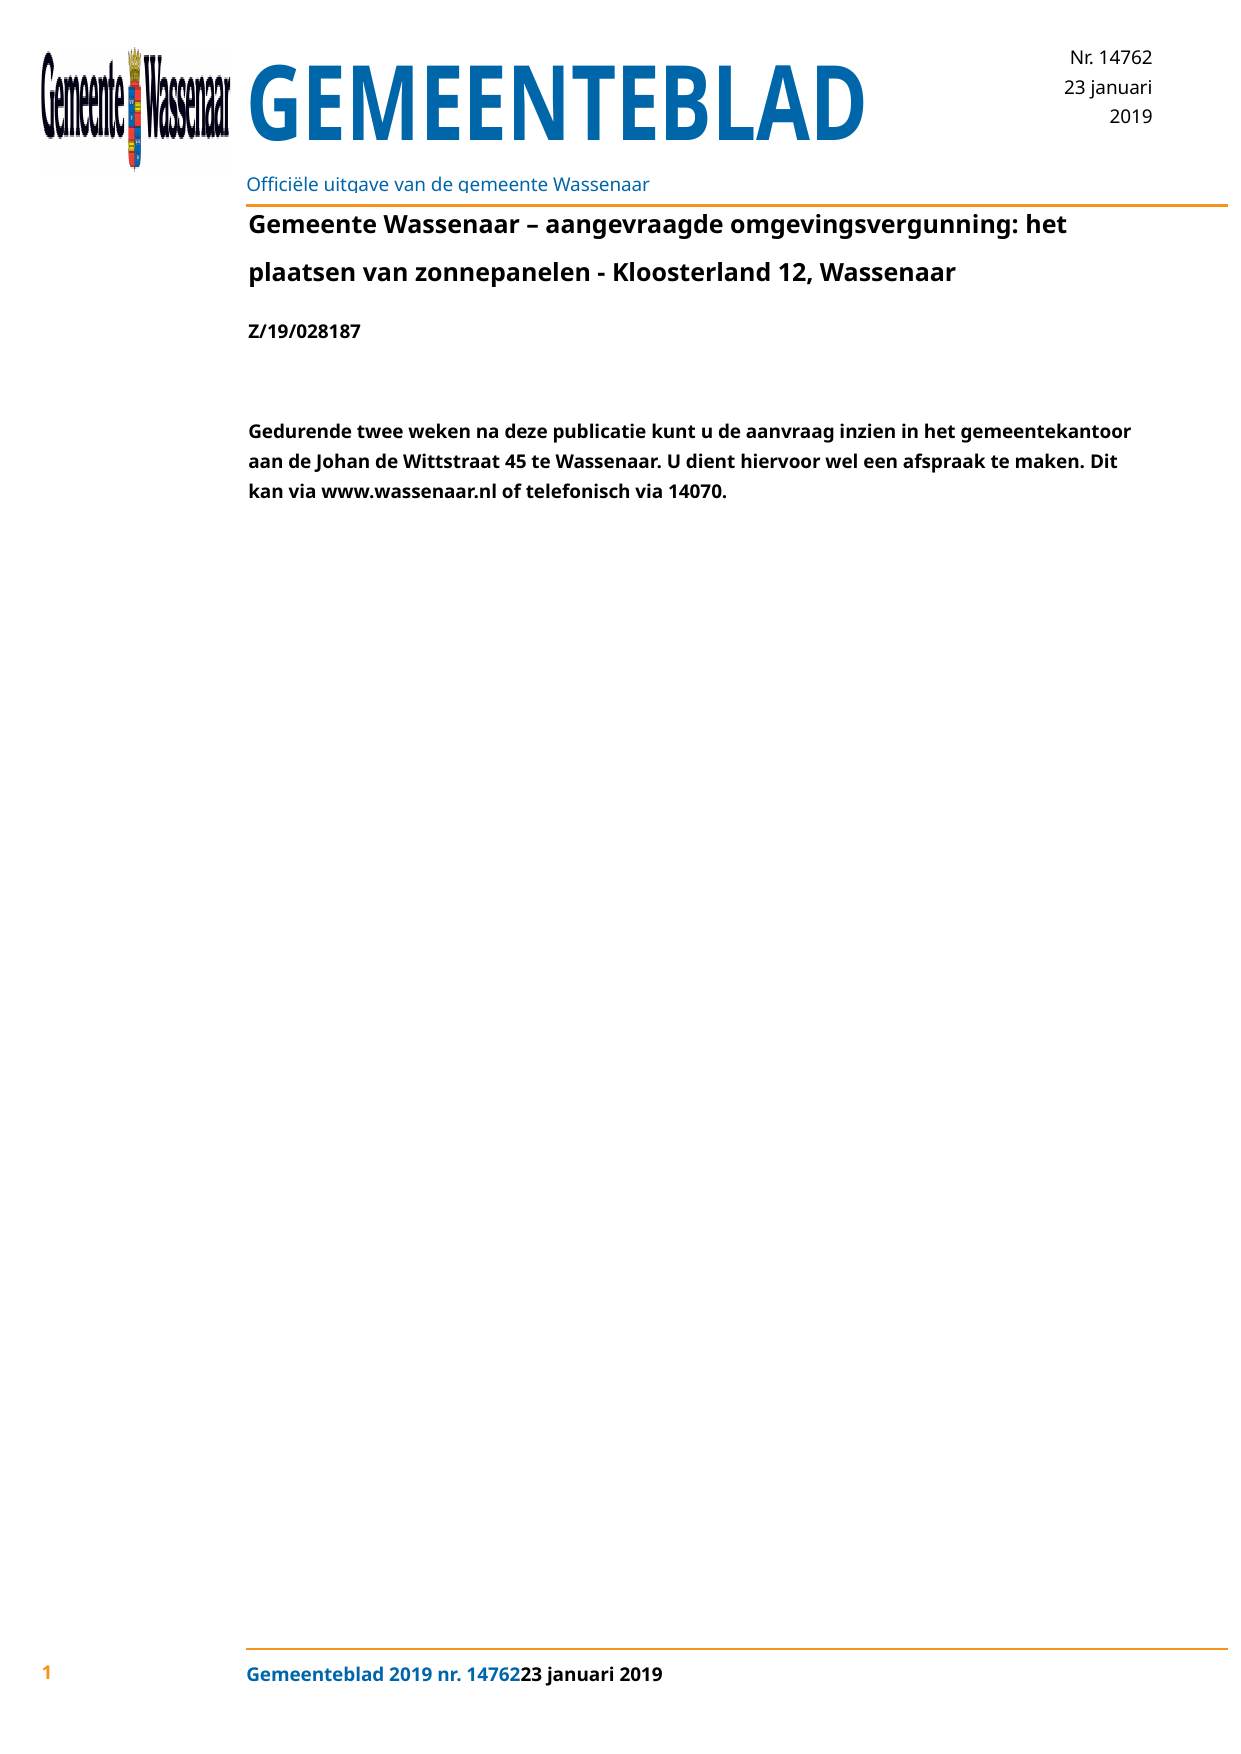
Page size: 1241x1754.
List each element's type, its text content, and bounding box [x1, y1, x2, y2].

picture [41, 47, 231, 172]
text Gedurende twee weken na deze publicatie kunt u de aanvraag inzien in het gemeentekantoor aan de Johan de Wittstraat 45 te Wassenaar. U dient hiervoor wel een afspraak te maken. Dit kan via www.wassenaar.nl of telefonisch via 14070. [248, 419, 1152, 504]
text Z/19/028187 [248, 318, 1152, 344]
text Gemeente Wassenaar – aangevraagde omgevingsvergunning: het plaatsen van zonnepanelen - Kloosterland 12, Wassenaar [248, 207, 1152, 288]
